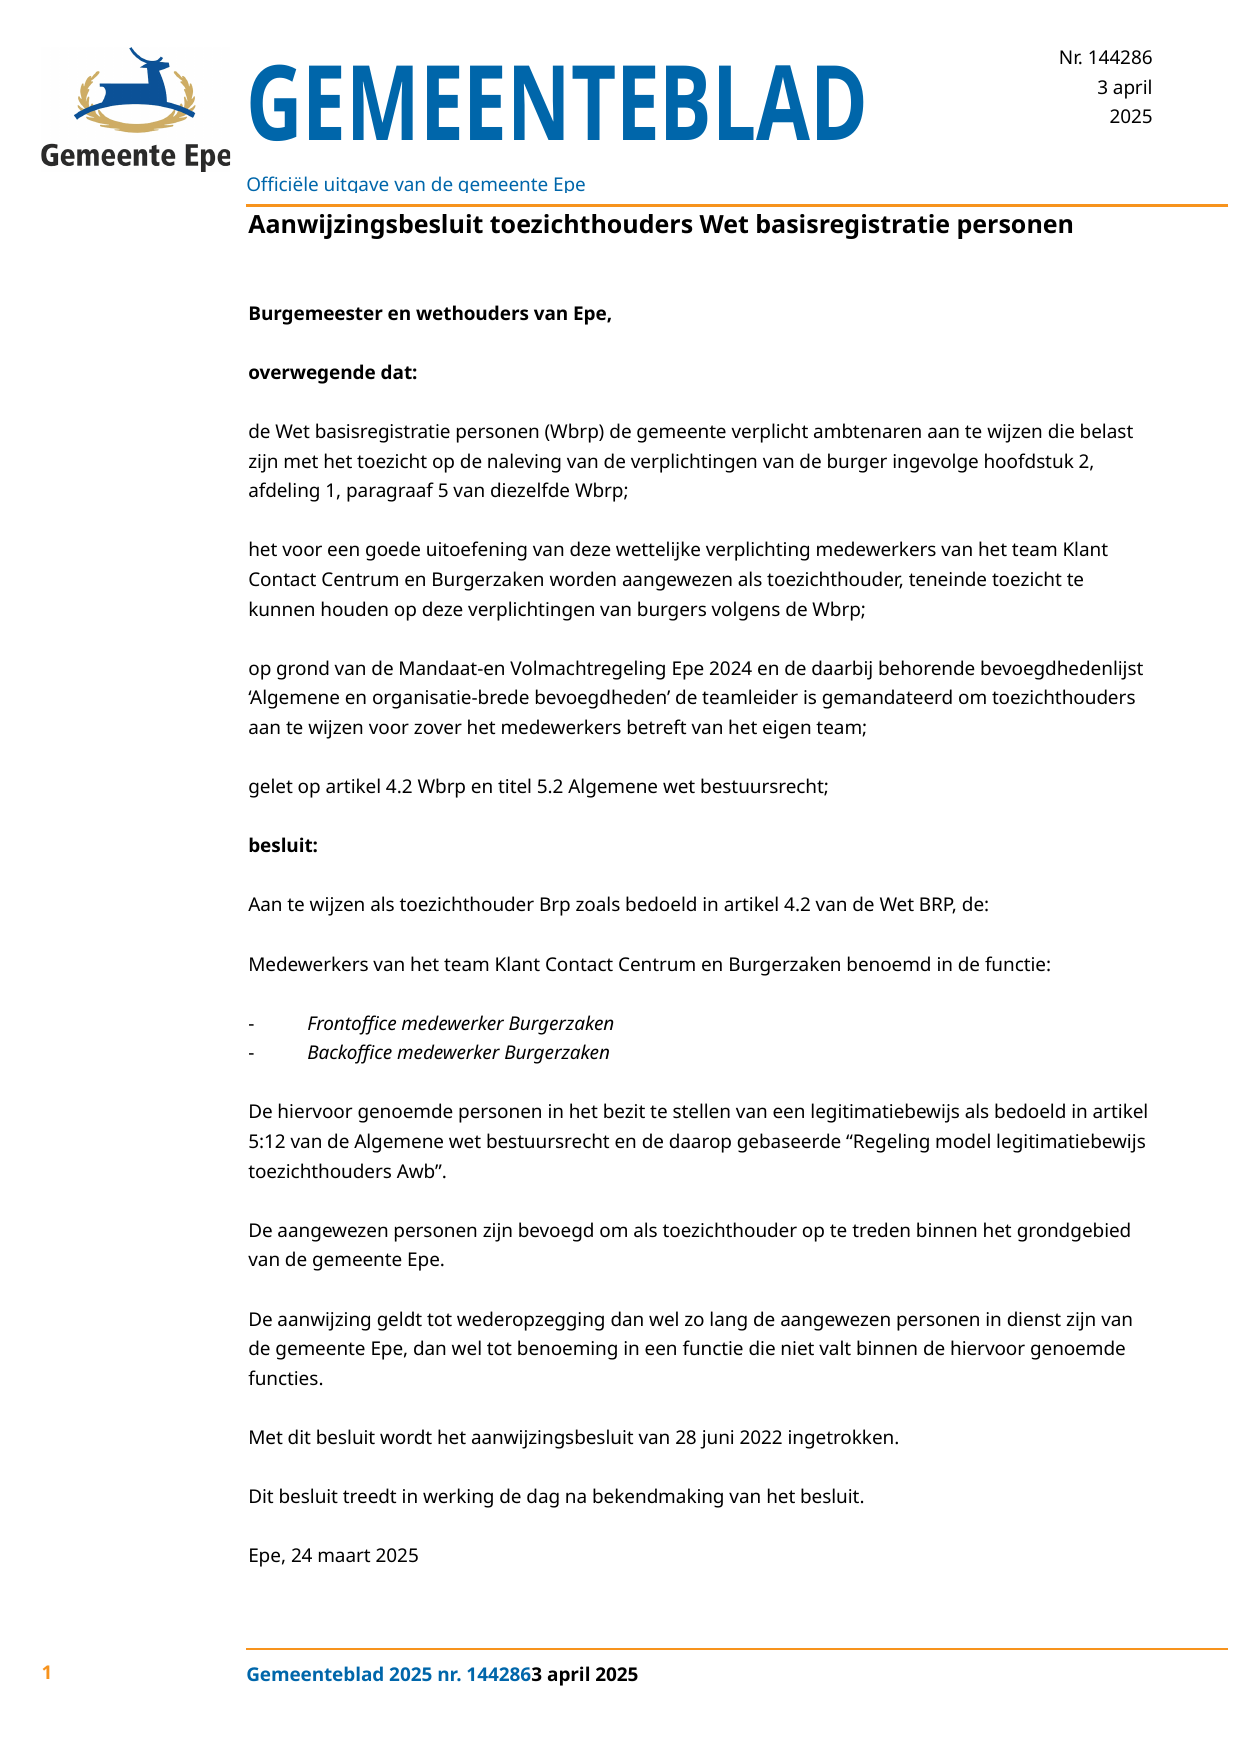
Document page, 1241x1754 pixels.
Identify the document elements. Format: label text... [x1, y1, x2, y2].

text Epe, 24 maart 2025 [248, 1542, 1152, 1568]
text overwegende dat: [248, 359, 1152, 385]
text Aanwijzingsbesluit toezichthouders Wet basisregistratie personen [248, 207, 1152, 241]
text De aanwijzing geldt tot wederopzegging dan wel zo lang de aangewezen personen in dienst zijn van de gemeente Epe, dan wel tot benoeming in een functie die niet valt binnen de hiervoor genoemde functies. [248, 1306, 1152, 1391]
text Dit besluit treedt in werking de dag na bekendmaking van het besluit. [248, 1483, 1152, 1509]
text het voor een goede uitoefening van deze wettelijke verplichting medewerkers van het team Klant Contact Centrum en Burgerzaken worden aangewezen als toezichthouder, teneinde toezicht te kunnen houden op deze verplichtingen van burgers volgens de Wbrp; [248, 537, 1152, 621]
text De aangewezen personen zijn bevoegd om als toezichthouder op te treden binnen het grondgebied van de gemeente Epe. [248, 1217, 1152, 1272]
text Aan te wijzen als toezichthouder Brp zoals bedoeld in artikel 4.2 van de Wet BRP, de: [248, 892, 1152, 917]
text de Wet basisregistratie personen (Wbrp) de gemeente verplicht ambtenaren aan te wijzen die belast zijn met het toezicht op de naleving van de verplichtingen van de burger ingevolge hoofdstuk 2, afdeling 1, paragraaf 5 van diezelfde Wbrp; [248, 418, 1152, 503]
text Medewerkers van het team Klant Contact Centrum en Burgerzaken benoemd in de functie: [248, 951, 1152, 976]
text Burgemeester en wethouders van Epe, [248, 300, 1152, 326]
text op grond van de Mandaat-en Volmachtregeling Epe 2024 en de daarbij behorende bevoegdhedenlijst ‘Algemene en organisatie-brede bevoegdheden’ de teamleider is gemandateerd om toezichthouders aan te wijzen voor zover het medewerkers betreft van het eigen team; [248, 655, 1152, 740]
text gelet op artikel 4.2 Wbrp en titel 5.2 Algemene wet bestuursrecht; [248, 773, 1152, 799]
text besluit: [248, 832, 1152, 858]
picture [41, 47, 231, 172]
text De hiervoor genoemde personen in het bezit te stellen van een legitimatiebewijs als bedoeld in artikel 5:12 van de Algemene wet bestuursrecht en de daarop gebaseerde “Regeling model legitimatiebewijs toezichthouders Awb”. [248, 1099, 1152, 1183]
list Frontoffice medewerker Burgerzaken [248, 1010, 1152, 1036]
text Met dit besluit wordt het aanwijzingsbesluit van 28 juni 2022 ingetrokken. [248, 1424, 1152, 1450]
list Backoffice medewerker Burgerzaken [248, 1039, 1152, 1065]
